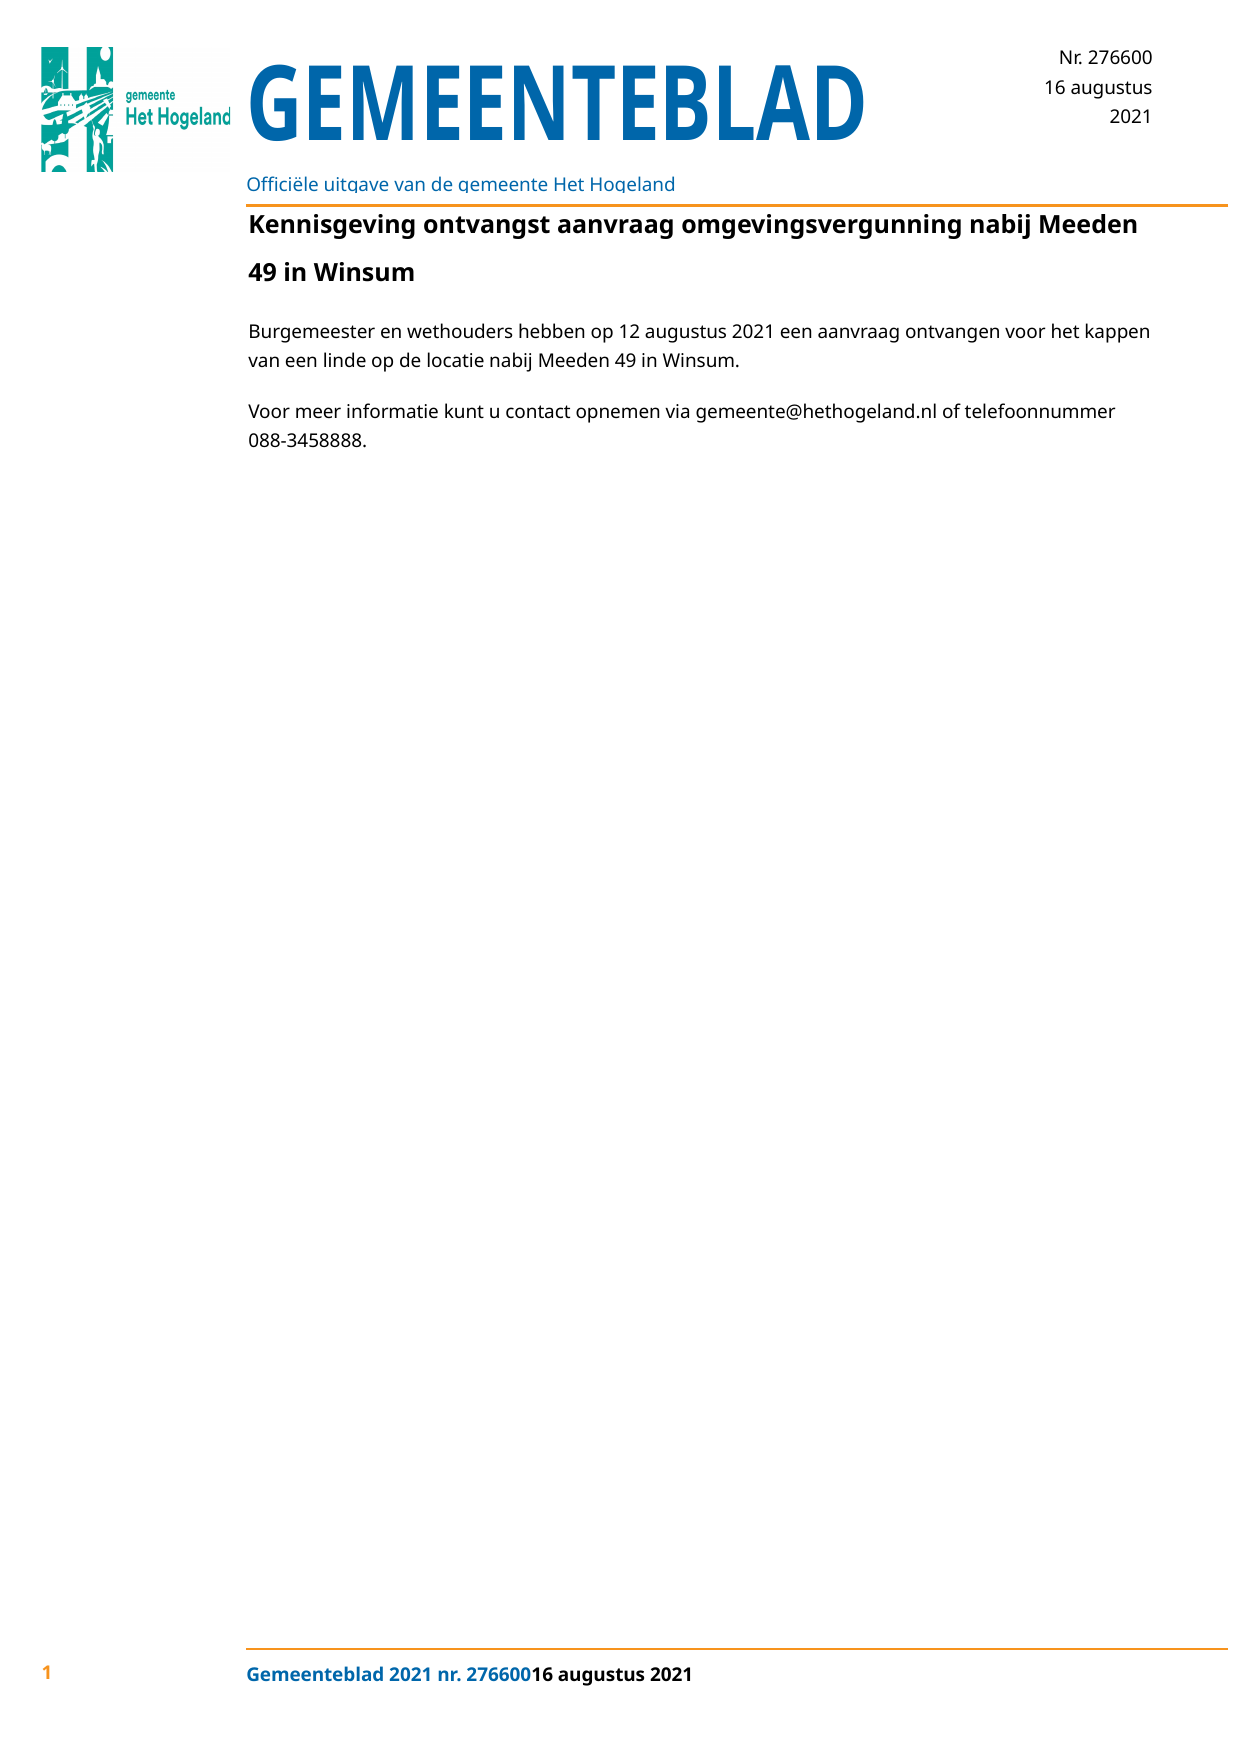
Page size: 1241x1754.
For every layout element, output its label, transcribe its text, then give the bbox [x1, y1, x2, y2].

text Burgemeester en wethouders hebben op 12 augustus 2021 een aanvraag ontvangen voor het kappen van een linde op de locatie nabij Meeden 49 in Winsum. [248, 318, 1152, 373]
text Voor meer informatie kunt u contact opnemen via gemeente@hethogeland.nl of telefoonnummer 088-3458888. [248, 398, 1152, 453]
picture [41, 47, 231, 172]
text Kennisgeving ontvangst aanvraag omgevingsvergunning nabij Meeden 49 in Winsum [248, 207, 1152, 288]
